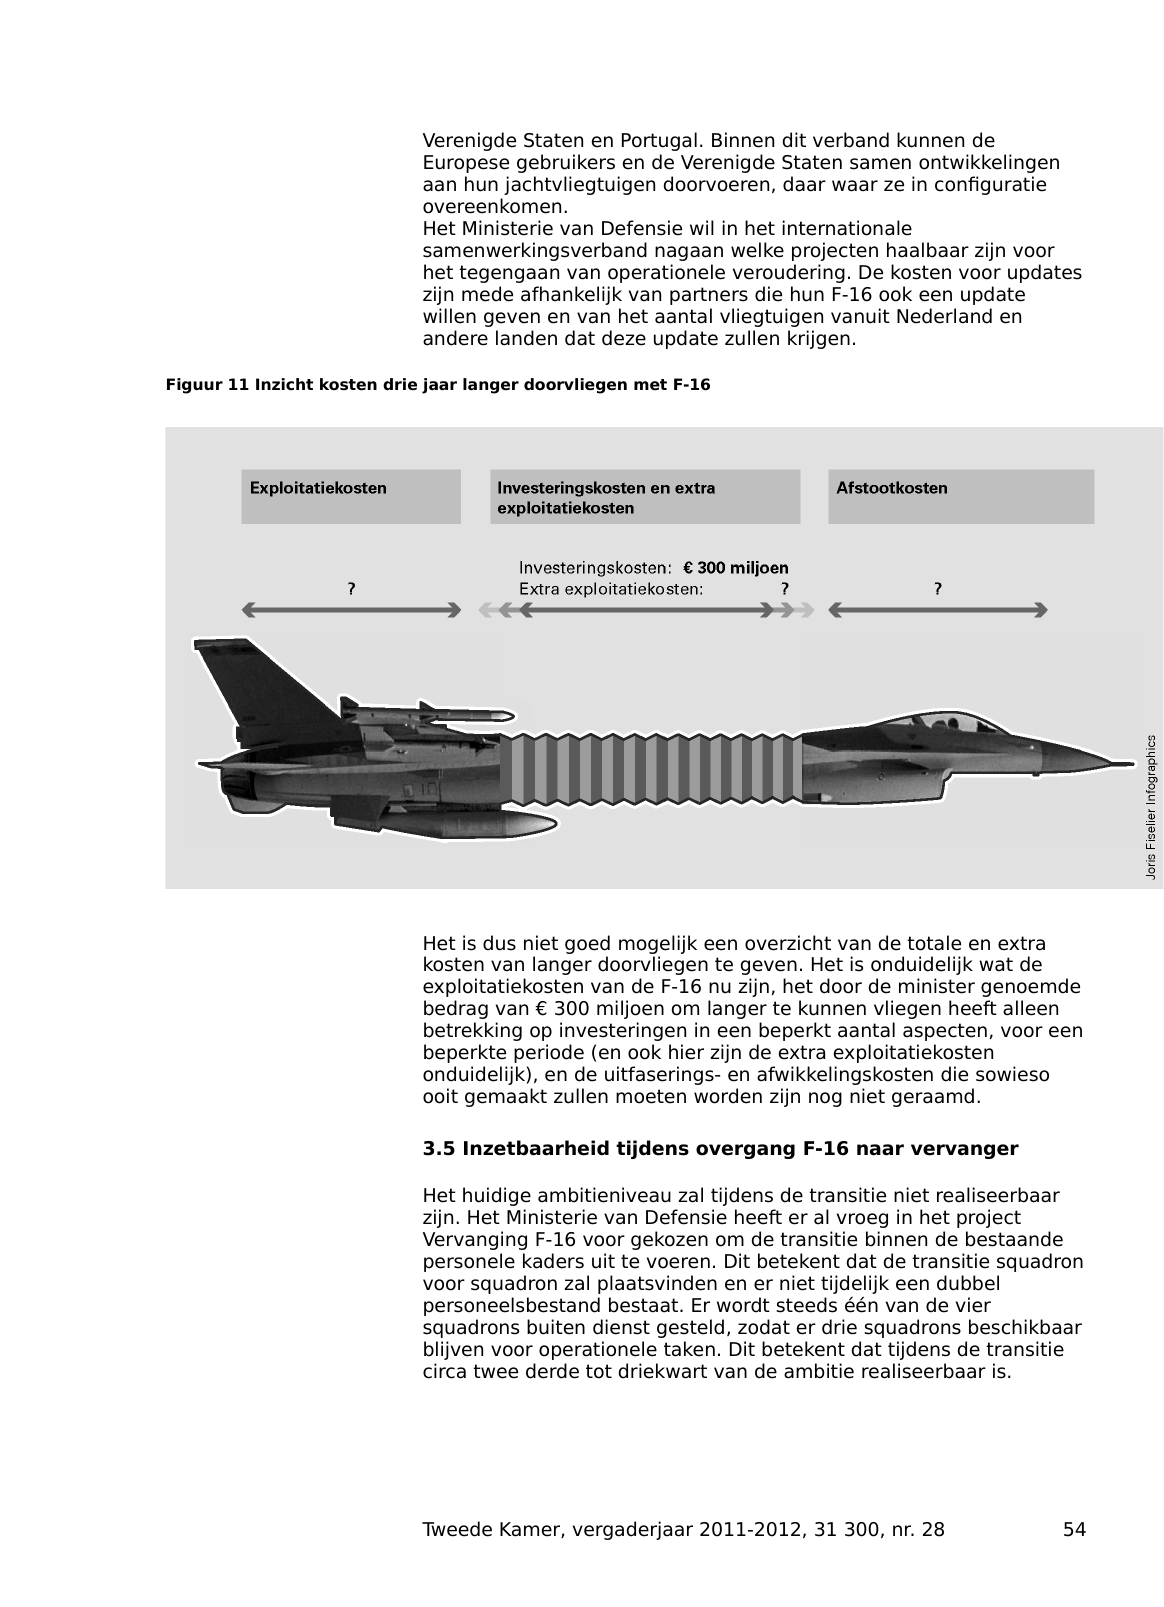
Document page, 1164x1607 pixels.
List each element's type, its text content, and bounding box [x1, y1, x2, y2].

text Het Ministerie van Defensie wil in het internationale samenwerkingsverband nagaan welke projecten haalbaar zijn voor het tegengaan van operationele veroudering. De kosten voor updates zijn mede afhankelijk van partners die hun F-16 ook een update willen geven en van het aantal vliegtuigen vanuit Nederland en andere landen dat deze update zullen krijgen. [422, 218, 1087, 350]
picture [165, 427, 1164, 889]
text Het is dus niet goed mogelijk een overzicht van de totale en extra kosten van langer doorvliegen te geven. Het is onduidelijk wat de exploitatiekosten van de F-16 nu zijn, het door de minister genoemde bedrag van € 300 miljoen om langer te kunnen vliegen heeft alleen betrekking op investeringen in een beperkt aantal aspecten, voor een beperkte periode (en ook hier zijn de extra exploitatiekosten onduidelijk), en de uitfaserings- en afwikkelingskosten die sowieso ooit gemaakt zullen moeten worden zijn nog niet geraamd. [422, 932, 1087, 1108]
text Het huidige ambitieniveau zal tijdens de transitie niet realiseerbaar zijn. Het Ministerie van Defensie heeft er al vroeg in het project Vervanging F-16 voor gekozen om de transitie binnen de bestaande personele kaders uit te voeren. Dit betekent dat de transitie squadron voor squadron zal plaatsvinden en er niet tijdelijk een dubbel personeelsbestand bestaat. Er wordt steeds één van de vier squadrons buiten dienst gesteld, zodat er drie squadrons beschikbaar blijven voor operationele taken. Dit betekent dat tijdens de transitie circa twee derde tot driekwart van de ambitie realiseerbaar is. [422, 1185, 1087, 1383]
text Verenigde Staten en Portugal. Binnen dit verband kunnen de Europese gebruikers en de Verenigde Staten samen ontwikkelingen aan hun jachtvliegtuigen doorvoeren, daar waar ze in configuratie overeenkomen. [422, 130, 1087, 218]
text Figuur 11 Inzicht kosten drie jaar langer doorvliegen met F-16 [165, 376, 1163, 394]
subtitle 3.5 Inzetbaarheid tijdens overgang F-16 naar vervanger [422, 1138, 1087, 1160]
